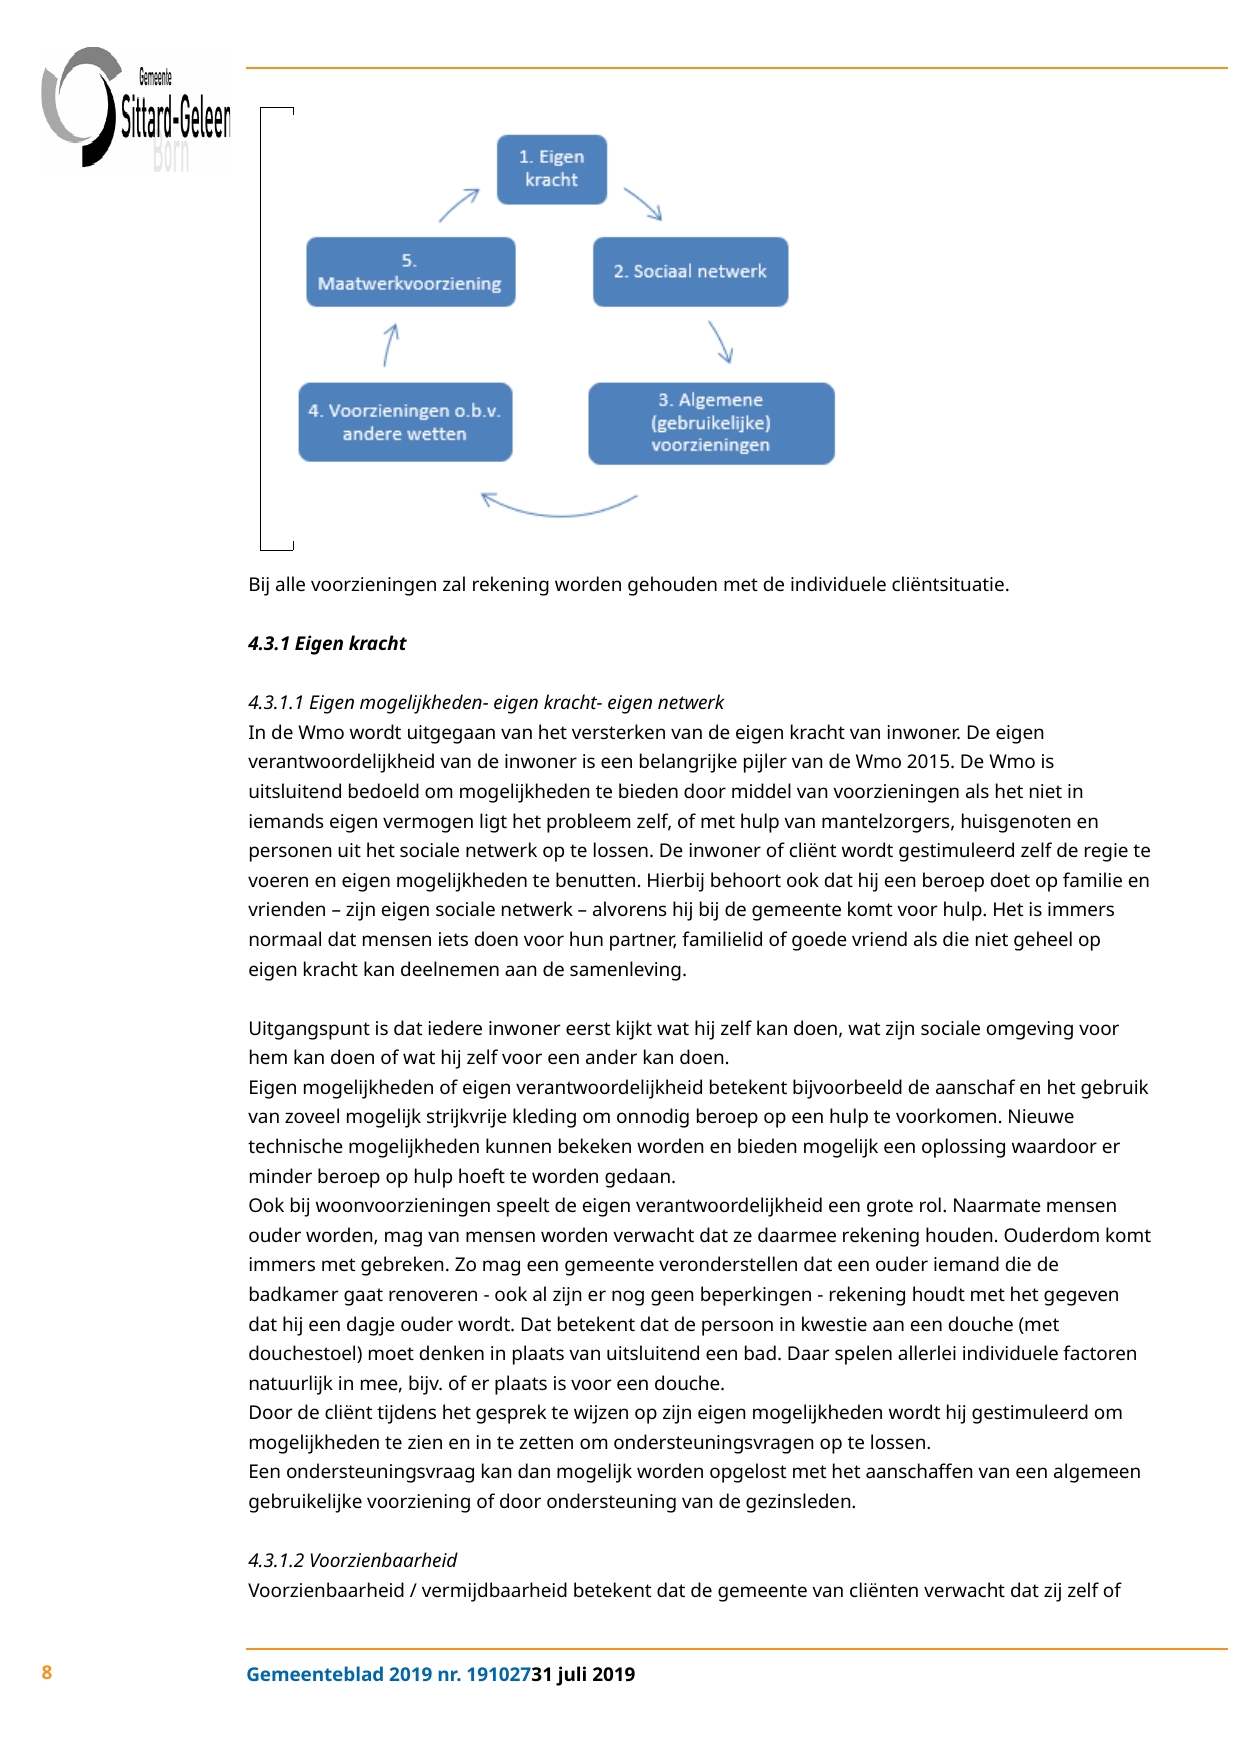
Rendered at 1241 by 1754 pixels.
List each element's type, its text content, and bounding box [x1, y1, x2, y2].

text Bij alle voorzieningen zal rekening worden gehouden met de individuele cliëntsituatie. [248, 571, 1152, 597]
text Uitgangspunt is dat iedere inwoner eerst kijkt wat hij zelf kan doen, wat zijn sociale omgeving voor hem kan doen of wat hij zelf voor een ander kan doen. [248, 1015, 1152, 1070]
picture [268, 115, 860, 541]
picture [41, 47, 231, 172]
text Een ondersteuningsvraag kan dan mogelijk worden opgelost met het aanschaffen van een algemeen gebruikelijke voorziening of door ondersteuning van de gezinsleden. [248, 1459, 1152, 1514]
text 4.3.1.1 Eigen mogelijkheden- eigen kracht- eigen netwerk [248, 689, 1152, 715]
text Ook bij woonvoorzieningen speelt de eigen verantwoordelijkheid een grote rol. Naarmate mensen ouder worden, mag van mensen worden verwacht dat ze daarmee rekening houden. Ouderdom komt immers met gebreken. Zo mag een gemeente veronderstellen dat een ouder iemand die de badkamer gaat renoveren - ook al zijn er nog geen beperkingen - rekening houdt met het gegeven dat hij een dagje ouder wordt. Dat betekent dat de persoon in kwestie aan een douche (met douchestoel) moet denken in plaats van uitsluitend een bad. Daar spelen allerlei individuele factoren natuurlijk in mee, bijv. of er plaats is voor een douche. [248, 1192, 1152, 1396]
text Voorzienbaarheid / vermijdbaarheid betekent dat de gemeente van cliënten verwacht dat zij zelf of [248, 1577, 1152, 1603]
text Eigen mogelijkheden of eigen verantwoordelijkheid betekent bijvoorbeeld de aanschaf en het gebruik van zoveel mogelijk strijkvrije kleding om onnodig beroep op een hulp te voorkomen. Nieuwe technische mogelijkheden kunnen bekeken worden en bieden mogelijk een oplossing waardoor er minder beroep op hulp hoeft te worden gedaan. [248, 1074, 1152, 1188]
text 4.3.1 Eigen kracht [248, 630, 1152, 656]
text 4.3.1.2 Voorzienbaarheid [248, 1547, 1152, 1573]
text Door de cliënt tijdens het gesprek te wijzen op zijn eigen mogelijkheden wordt hij gestimuleerd om mogelijkheden te zien en in te zetten om ondersteuningsvragen op te lossen. [248, 1399, 1152, 1455]
text In de Wmo wordt uitgegaan van het versterken van de eigen kracht van inwoner. De eigen verantwoordelijkheid van de inwoner is een belangrijke pijler van de Wmo 2015. De Wmo is uitsluitend bedoeld om mogelijkheden te bieden door middel van voorzieningen als het niet in iemands eigen vermogen ligt het probleem zelf, of met hulp van mantelzorgers, huisgenoten en personen uit het sociale netwerk op te lossen. De inwoner of cliënt wordt gestimuleerd zelf de regie te voeren en eigen mogelijkheden te benutten. Hierbij behoort ook dat hij een beroep doet op familie en vrienden – zijn eigen sociale netwerk – alvorens hij bij de gemeente komt voor hulp. Het is immers normaal dat mensen iets doen voor hun partner, familielid of goede vriend als die niet geheel op eigen kracht kan deelnemen aan de samenleving. [248, 719, 1152, 981]
